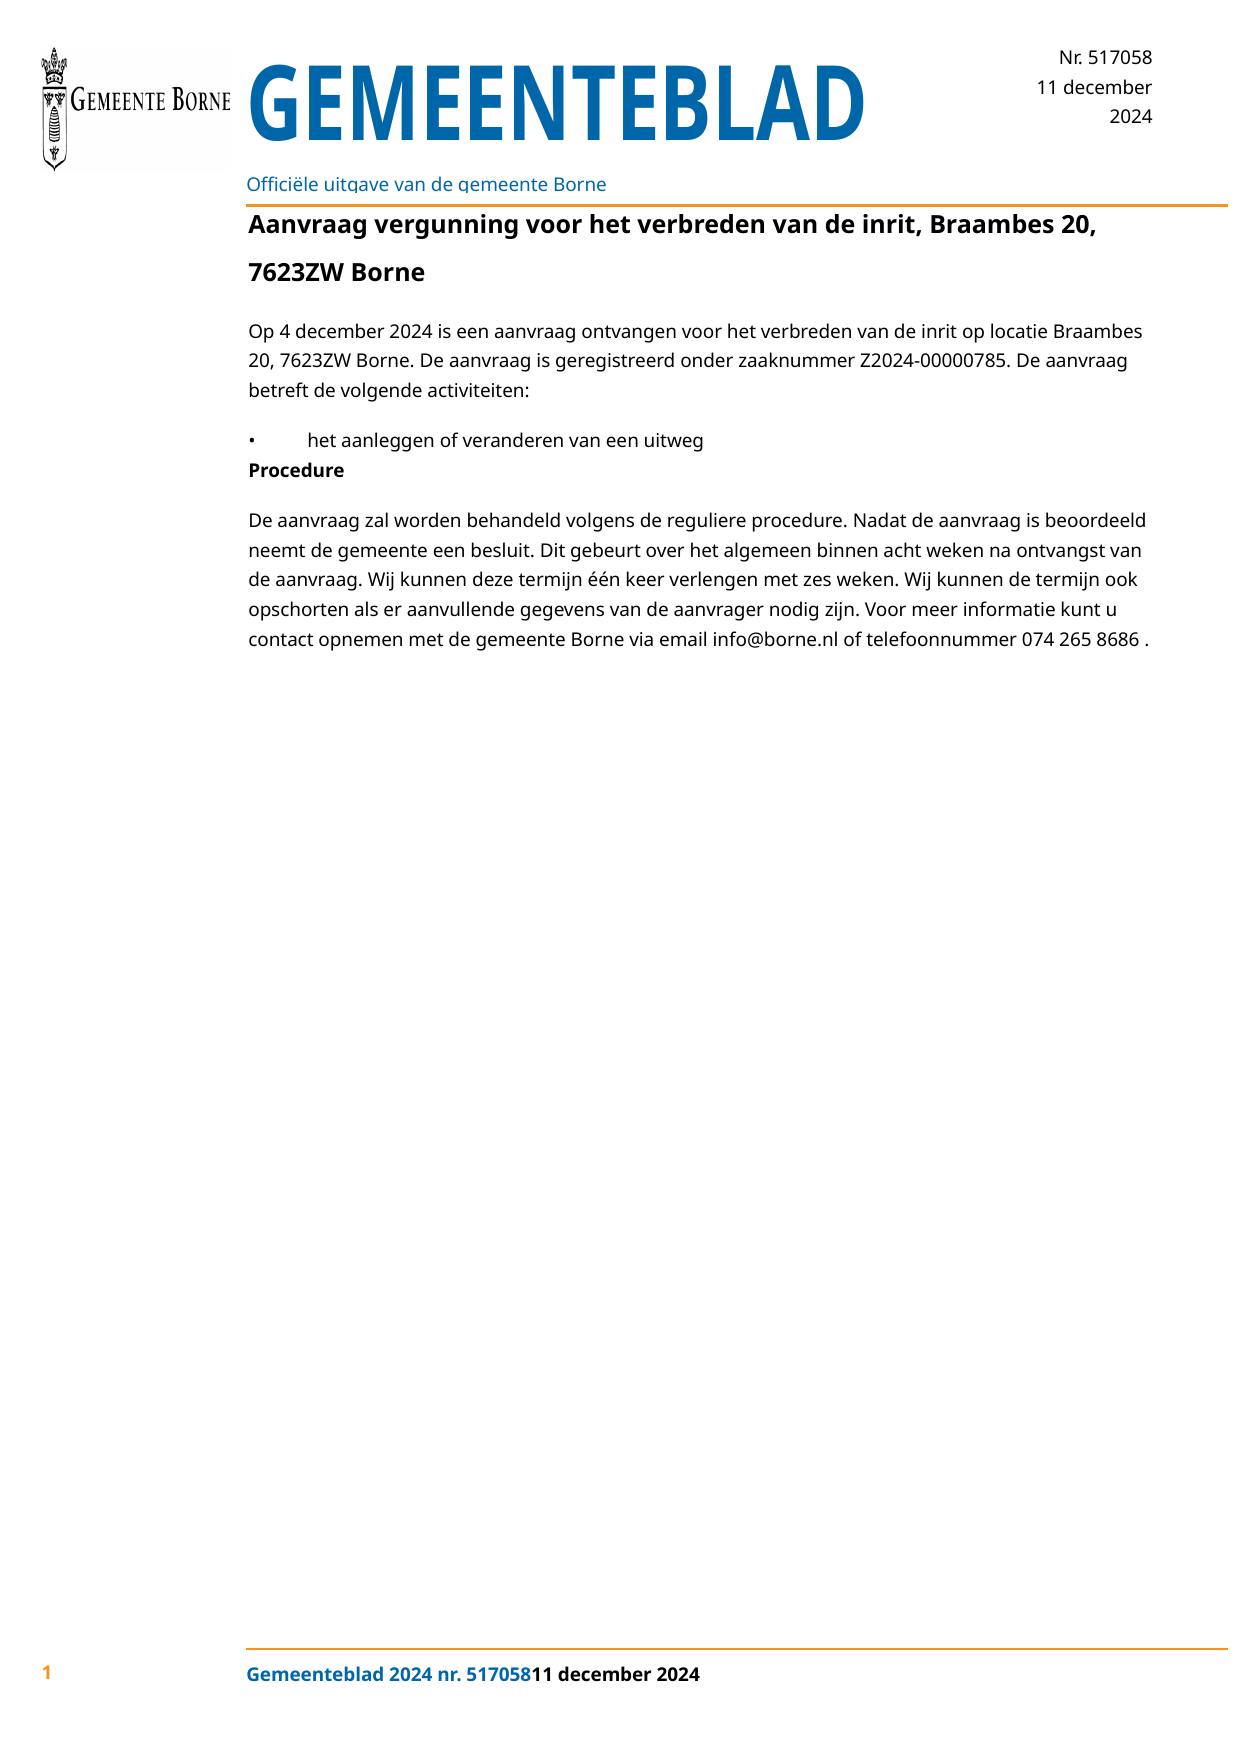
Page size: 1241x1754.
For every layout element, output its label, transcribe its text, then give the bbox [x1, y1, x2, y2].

list het aanleggen of veranderen van een uitweg [248, 427, 1152, 453]
text Procedure [248, 457, 1152, 483]
text De aanvraag zal worden behandeld volgens de reguliere procedure. Nadat de aanvraag is beoordeeld neemt de gemeente een besluit. Dit gebeurt over het algemeen binnen acht weken na ontvangst van de aanvraag. Wij kunnen deze termijn één keer verlengen met zes weken. Wij kunnen de termijn ook opschorten als er aanvullende gegevens van de aanvrager nodig zijn. Voor meer informatie kunt u contact opnemen met de gemeente Borne via email info@borne.nl of telefoonnummer 074 265 8686 . [248, 507, 1152, 652]
text Op 4 december 2024 is een aanvraag ontvangen voor het verbreden van de inrit op locatie Braambes 20, 7623ZW Borne. De aanvraag is geregistreerd onder zaaknummer Z2024-00000785. De aanvraag betreft de volgende activiteiten: [248, 318, 1152, 403]
picture [41, 47, 231, 172]
text Aanvraag vergunning voor het verbreden van de inrit, Braambes 20, 7623ZW Borne [248, 207, 1152, 288]
